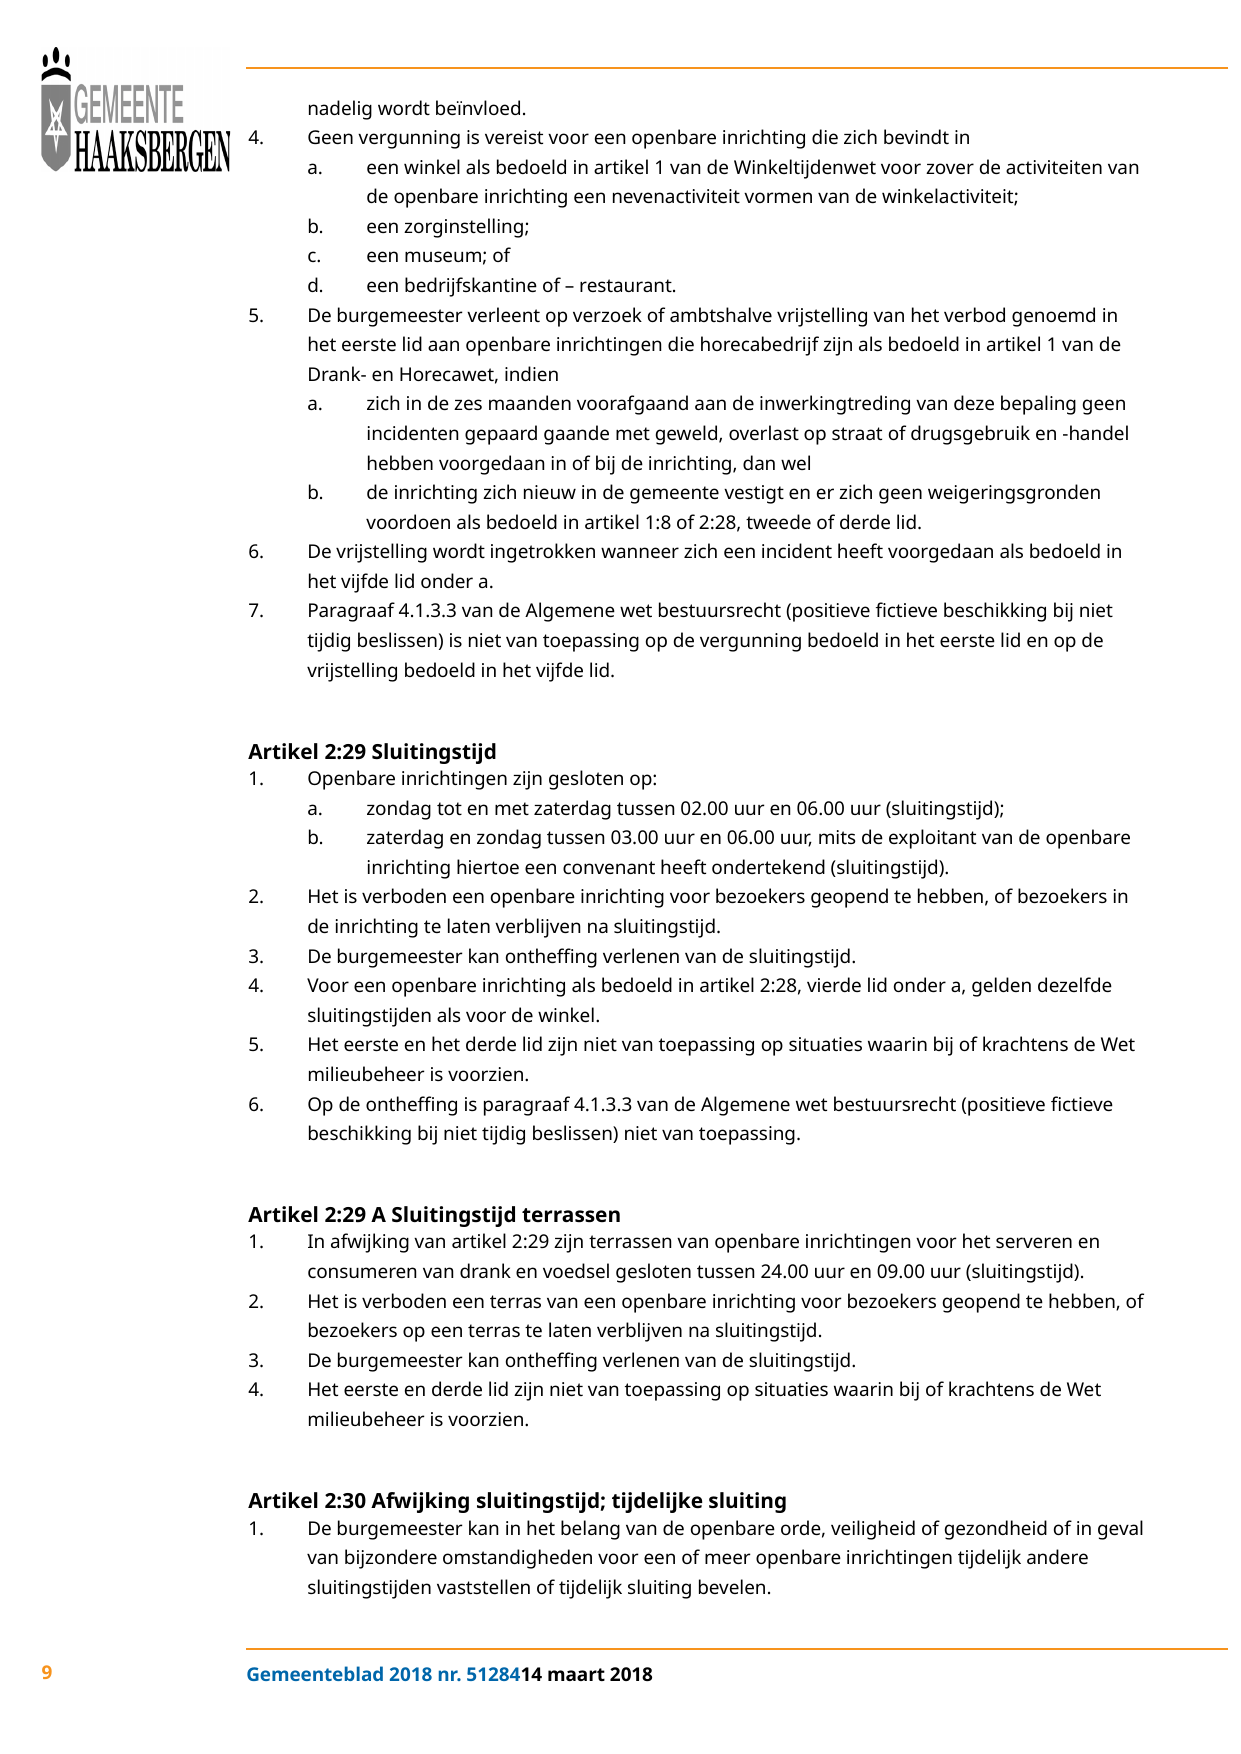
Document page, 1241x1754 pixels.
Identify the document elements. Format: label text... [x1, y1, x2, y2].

list een winkel als bedoeld in artikel 1 van de Winkeltijdenwet voor zover de activiteiten van de openbare inrichting een nevenactiviteit vormen van de winkelactiviteit; [307, 154, 1152, 209]
list Op de ontheffing is paragraaf 4.1.3.3 van de Algemene wet bestuursrecht (positieve fictieve beschikking bij niet tijdig beslissen) niet van toepassing. [248, 1091, 1152, 1146]
list Paragraaf 4.1.3.3 van de Algemene wet bestuursrecht (positieve fictieve beschikking bij niet tijdig beslissen) is niet van toepassing op de vergunning bedoeld in het eerste lid en op de vrijstelling bedoeld in het vijfde lid. [248, 598, 1152, 683]
list Het eerste en derde lid zijn niet van toepassing op situaties waarin bij of krachtens de Wet milieubeheer is voorzien. [248, 1377, 1152, 1432]
text Artikel 2:30 Afwijking sluitingstijd; tijdelijke sluiting [248, 1486, 1152, 1515]
list de inrichting zich nieuw in de gemeente vestigt en er zich geen weigeringsgronden voordoen als bedoeld in artikel 1:8 of 2:28, tweede of derde lid. [307, 479, 1152, 535]
text Artikel 2:29 Sluitingstijd [248, 737, 1152, 765]
list zich in de zes maanden voorafgaand aan de inwerkingtreding van deze bepaling geen incidenten gepaard gaande met geweld, overlast op straat of drugsgebruik en -handel hebben voorgedaan in of bij de inrichting, dan wel [307, 391, 1152, 476]
list Openbare inrichtingen zijn gesloten op: [248, 765, 1152, 791]
list De burgemeester kan ontheffing verlenen van de sluitingstijd. [248, 943, 1152, 968]
list nadelig wordt beïnvloed. [248, 95, 1152, 121]
picture [41, 47, 231, 172]
list De burgemeester kan in het belang van de openbare orde, veiligheid of gezondheid of in geval van bijzondere omstandigheden voor een of meer openbare inrichtingen tijdelijk andere sluitingstijden vaststellen of tijdelijk sluiting bevelen. [248, 1515, 1152, 1599]
list Het is verboden een terras van een openbare inrichting voor bezoekers geopend te hebben, of bezoekers op een terras te laten verblijven na sluitingstijd. [248, 1288, 1152, 1343]
list Het eerste en het derde lid zijn niet van toepassing op situaties waarin bij of krachtens de Wet milieubeheer is voorzien. [248, 1032, 1152, 1087]
list Geen vergunning is vereist voor een openbare inrichting die zich bevindt in [248, 124, 1152, 150]
list In afwijking van artikel 2:29 zijn terrassen van openbare inrichtingen voor het serveren en consumeren van drank en voedsel gesloten tussen 24.00 uur en 09.00 uur (sluitingstijd). [248, 1229, 1152, 1284]
list zaterdag en zondag tussen 03.00 uur en 06.00 uur, mits de exploitant van de openbare inrichting hiertoe een convenant heeft ondertekend (sluitingstijd). [307, 824, 1152, 880]
list zondag tot en met zaterdag tussen 02.00 uur en 06.00 uur (sluitingstijd); [307, 795, 1152, 821]
text Artikel 2:29 A Sluitingstijd terrassen [248, 1200, 1152, 1229]
list De burgemeester verleent op verzoek of ambtshalve vrijstelling van het verbod genoemd in het eerste lid aan openbare inrichtingen die horecabedrijf zijn als bedoeld in artikel 1 van de Drank- en Horecawet, indien [248, 302, 1152, 387]
list Voor een openbare inrichting als bedoeld in artikel 2:28, vierde lid onder a, gelden dezelfde sluitingstijden als voor de winkel. [248, 972, 1152, 1028]
list een zorginstelling; [307, 213, 1152, 239]
list De vrijstelling wordt ingetrokken wanneer zich een incident heeft voorgedaan als bedoeld in het vijfde lid onder a. [248, 538, 1152, 594]
list een museum; of [307, 243, 1152, 268]
list Het is verboden een openbare inrichting voor bezoekers geopend te hebben, of bezoekers in de inrichting te laten verblijven na sluitingstijd. [248, 884, 1152, 939]
list De burgemeester kan ontheffing verlenen van de sluitingstijd. [248, 1347, 1152, 1373]
list een bedrijfskantine of – restaurant. [307, 272, 1152, 298]
